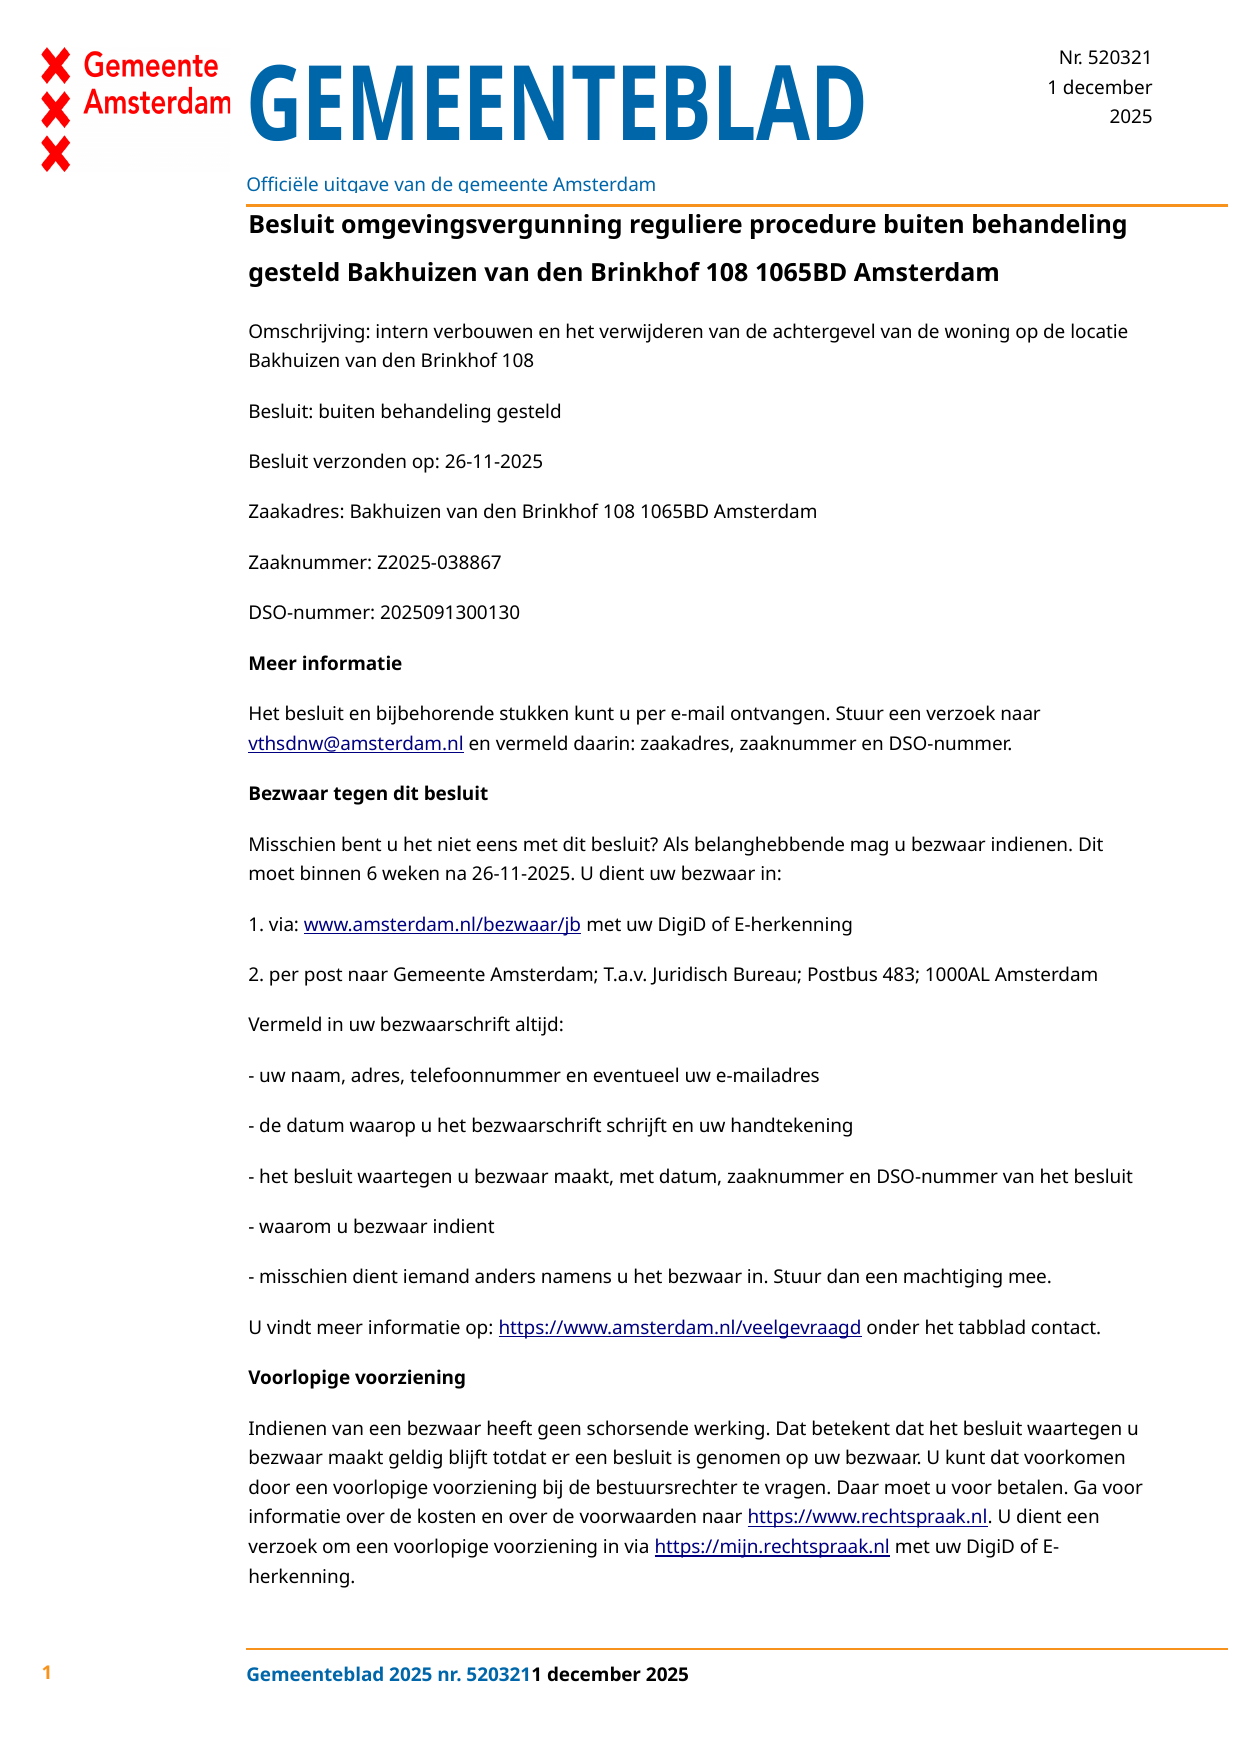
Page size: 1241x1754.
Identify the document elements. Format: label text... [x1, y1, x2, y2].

text - het besluit waartegen u bezwaar maakt, met datum, zaaknummer en DSO-nummer van het besluit [248, 1163, 1152, 1189]
text DSO-nummer: 2025091300130 [248, 599, 1152, 625]
text - misschien dient iemand anders namens u het bezwaar in. Stuur dan een machtiging mee. [248, 1264, 1152, 1289]
text Voorlopige voorziening [248, 1364, 1152, 1390]
text Zaaknummer: Z2025-038867 [248, 549, 1152, 575]
text Besluit: buiten behandeling gesteld [248, 398, 1152, 424]
text Besluit verzonden op: 26-11-2025 [248, 448, 1152, 474]
text 1. via: www.amsterdam.nl/bezwaar/jb met uw DigiD of E-herkenning [248, 911, 1152, 937]
text Indienen van een bezwaar heeft geen schorsende werking. Dat betekent dat het besluit waartegen u bezwaar maakt geldig blijft totdat er een besluit is genomen op uw bezwaar. U kunt dat voorkomen door een voorlopige voorziening bij de bestuursrechter te vragen. Daar moet u voor betalen. Ga voor informatie over de kosten en over de voorwaarden naar https://www.rechtspraak.nl. U dient een verzoek om een voorlopige voorziening in via https://mijn.rechtspraak.nl met uw DigiD of E-herkenning. [248, 1415, 1152, 1589]
text - de datum waarop u het bezwaarschrift schrijft en uw handtekening [248, 1112, 1152, 1138]
text Misschien bent u het niet eens met dit besluit? Als belanghebbende mag u bezwaar indienen. Dit moet binnen 6 weken na 26-11-2025. U dient uw bezwaar in: [248, 831, 1152, 886]
text U vindt meer informatie op: https://www.amsterdam.nl/veelgevraagd onder het tabblad contact. [248, 1314, 1152, 1340]
text Vermeld in uw bezwaarschrift altijd: [248, 1012, 1152, 1037]
text - waarom u bezwaar indient [248, 1213, 1152, 1239]
text Zaakadres: Bakhuizen van den Brinkhof 108 1065BD Amsterdam [248, 499, 1152, 524]
text - uw naam, adres, telefoonnummer en eventueel uw e-mailadres [248, 1062, 1152, 1088]
picture [41, 47, 231, 172]
text 2. per post naar Gemeente Amsterdam; T.a.v. Juridisch Bureau; Postbus 483; 1000AL Amsterdam [248, 961, 1152, 987]
text Omschrijving: intern verbouwen en het verwijderen van de achtergevel van de woning op de locatie Bakhuizen van den Brinkhof 108 [248, 318, 1152, 373]
text Besluit omgevingsvergunning reguliere procedure buiten behandeling gesteld Bakhuizen van den Brinkhof 108 1065BD Amsterdam [248, 207, 1152, 288]
text Het besluit en bijbehorende stukken kunt u per e-mail ontvangen. Stuur een verzoek naar vthsdnw@amsterdam.nl en vermeld daarin: zaakadres, zaaknummer en DSO-nummer. [248, 700, 1152, 756]
text Bezwaar tegen dit besluit [248, 780, 1152, 806]
text Meer informatie [248, 650, 1152, 676]
